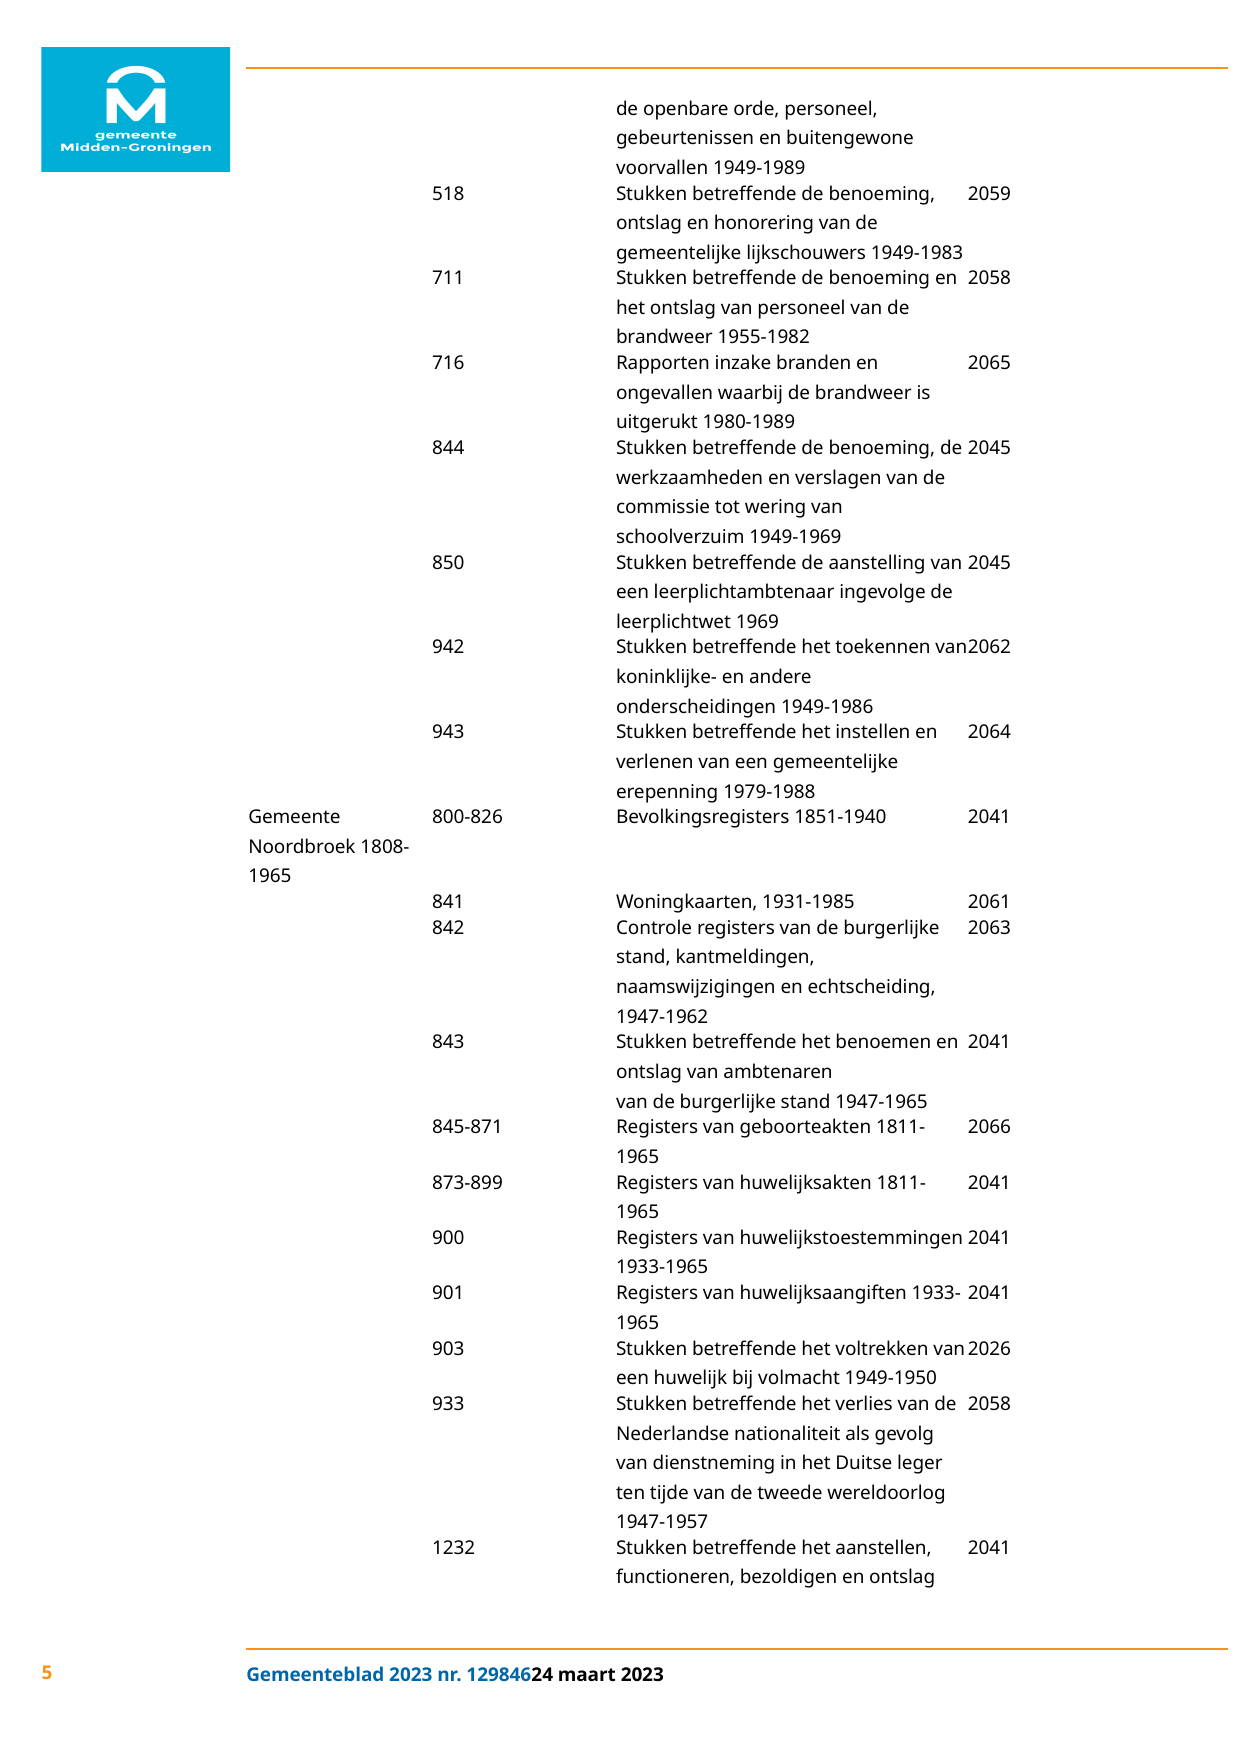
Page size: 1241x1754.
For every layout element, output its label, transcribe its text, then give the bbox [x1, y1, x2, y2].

table_cell [248, 1169, 432, 1224]
table_cell [248, 1029, 432, 1113]
table_cell 900 [432, 1224, 616, 1279]
table_cell 1232 [432, 1534, 616, 1589]
table_cell 2062 [968, 634, 1152, 719]
table_cell [248, 634, 432, 719]
table_cell Stukken betreffende het instellen en verlenen van een gemeentelijke erepenning 1979-1988 [616, 719, 968, 803]
table_cell [248, 1114, 432, 1169]
table_cell [248, 1224, 432, 1279]
table_cell 850 [432, 549, 616, 634]
picture [107, 89, 165, 122]
table_cell [248, 914, 432, 1029]
table_cell 943 [432, 719, 616, 803]
table_cell 2065 [968, 350, 1152, 434]
table_cell Stukken betreffende de benoeming, de werkzaamheden en verslagen van de commissie tot wering van schoolverzuim 1949-1969 [616, 434, 968, 549]
table_cell 2041 [968, 1169, 1152, 1224]
table_cell [248, 350, 432, 434]
table_cell 2059 [968, 180, 1152, 264]
table_cell Stukken betreffende het verlies van de Nederlandse nationaliteit als gevolg van dienstneming in het Duitse leger ten tijde van de tweede wereldoorlog 1947-1957 [616, 1390, 968, 1534]
table_cell 942 [432, 634, 616, 719]
table_cell [248, 265, 432, 349]
table_cell 518 [432, 180, 616, 264]
table_cell [248, 95, 432, 180]
table_cell [248, 434, 432, 549]
table_cell 2063 [968, 914, 1152, 1029]
table_cell [248, 1390, 432, 1534]
table_cell 2064 [968, 719, 1152, 803]
table_cell 2058 [968, 1390, 1152, 1534]
table_cell 841 [432, 889, 616, 914]
table_cell de openbare orde, personeel, gebeurtenissen en buitengewone voorvallen 1949-1989 [616, 95, 968, 180]
table_cell [248, 1280, 432, 1335]
table_cell 844 [432, 434, 616, 549]
table_cell [968, 95, 1152, 180]
table_cell Stukken betreffende de benoeming, ontslag en honorering van de gemeentelijke lijkschouwers 1949-1983 [616, 180, 968, 264]
table_cell 901 [432, 1280, 616, 1335]
table_cell 2041 [968, 1029, 1152, 1113]
table_cell [248, 889, 432, 914]
table_cell Gemeente Noordbroek 1808-1965 [248, 804, 432, 888]
picture [108, 66, 164, 82]
table_cell Registers van huwelijksakten 1811-1965 [616, 1169, 968, 1224]
table_cell [248, 180, 432, 264]
table_cell Stukken betreffende de aanstelling van een leerplichtambtenaar ingevolge de leerplichtwet 1969 [616, 549, 968, 634]
table_cell 2041 [968, 1224, 1152, 1279]
table_cell 2058 [968, 265, 1152, 349]
table_cell [248, 1534, 432, 1589]
table_cell [432, 95, 616, 180]
table_cell Stukken betreffende het aanstellen, functioneren, bezoldigen en ontslag [616, 1534, 968, 1589]
table_cell 2066 [968, 1114, 1152, 1169]
table_cell 2041 [968, 1280, 1152, 1335]
table_cell Controle registers van de burgerlijke stand, kantmeldingen, naamswijzigingen en echtscheiding, 1947-1962 [616, 914, 968, 1029]
table_cell Rapporten inzake branden en ongevallen waarbij de brandweer is uitgerukt 1980-1989 [616, 350, 968, 434]
table_cell 845-871 [432, 1114, 616, 1169]
table_cell Stukken betreffende het benoemen en ontslag van ambtenaren van de burgerlijke stand 1947-1965 [616, 1029, 968, 1113]
table_cell 933 [432, 1390, 616, 1534]
table_cell 2045 [968, 549, 1152, 634]
table_cell Registers van geboorteakten 1811-1965 [616, 1114, 968, 1169]
table_cell Registers van huwelijkstoestemmingen 1933-1965 [616, 1224, 968, 1279]
table_cell 2061 [968, 889, 1152, 914]
table_cell Bevolkingsregisters 1851-1940 [616, 804, 968, 888]
table_cell 800-826 [432, 804, 616, 888]
table_cell 2041 [968, 804, 1152, 888]
table_cell 873-899 [432, 1169, 616, 1224]
table_cell Stukken betreffende het toekennen van koninklijke- en andere onderscheidingen 1949-1986 [616, 634, 968, 719]
table_cell 711 [432, 265, 616, 349]
table_cell [248, 549, 432, 634]
table_cell 843 [432, 1029, 616, 1113]
table_cell Woningkaarten, 1931-1985 [616, 889, 968, 914]
table_cell 842 [432, 914, 616, 1029]
table_cell 903 [432, 1335, 616, 1390]
table_cell Stukken betreffende de benoeming en het ontslag van personeel van de brandweer 1955-1982 [616, 265, 968, 349]
picture [184, 146, 190, 153]
table_cell [248, 719, 432, 803]
table_cell 716 [432, 350, 616, 434]
table_cell Registers van huwelijksaangiften 1933-1965 [616, 1280, 968, 1335]
table_cell [248, 1335, 432, 1390]
table_cell 2045 [968, 434, 1152, 549]
table_cell 2026 [968, 1335, 1152, 1390]
table_cell 2041 [968, 1534, 1152, 1589]
table_cell Stukken betreffende het voltrekken van een huwelijk bij volmacht 1949-1950 [616, 1335, 968, 1390]
